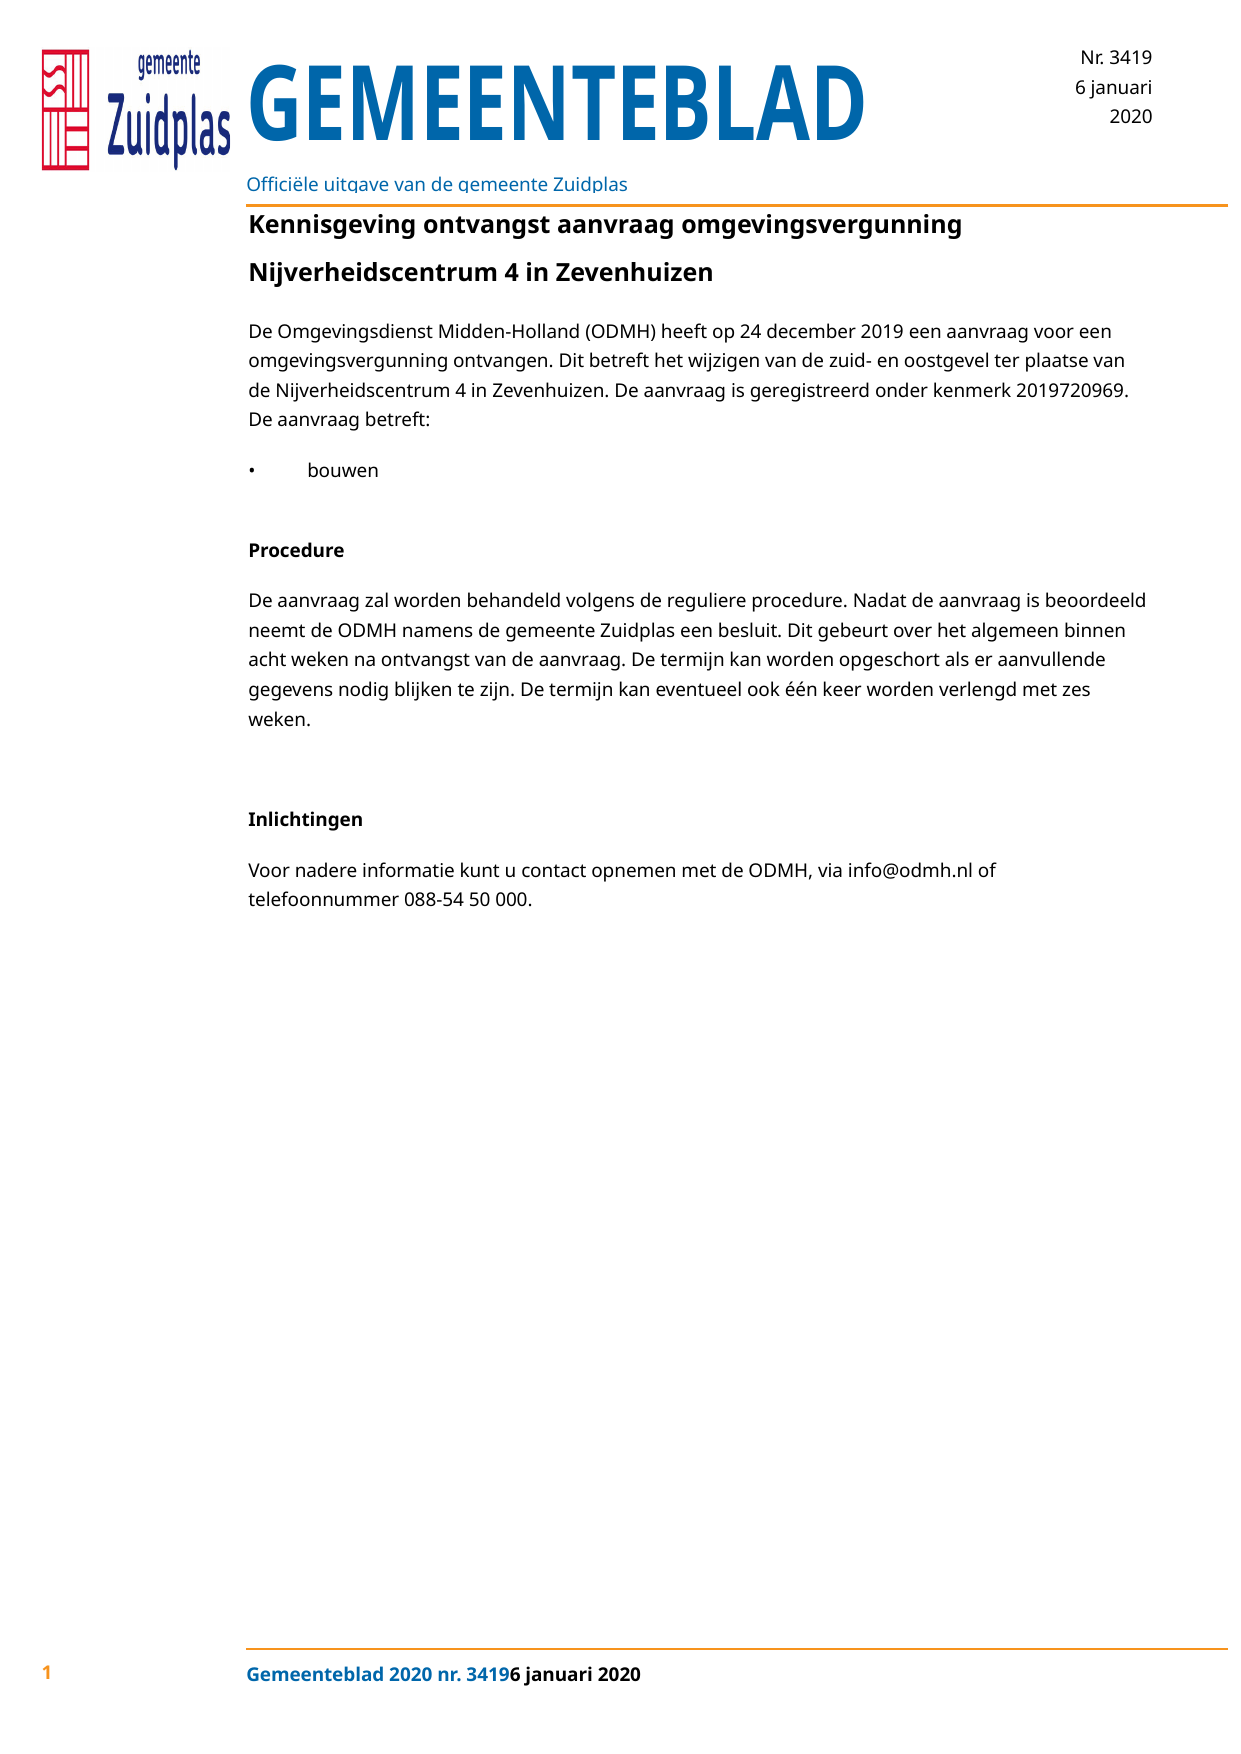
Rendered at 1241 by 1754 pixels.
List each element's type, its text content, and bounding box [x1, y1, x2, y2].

text De Omgevingsdienst Midden-Holland (ODMH) heeft op 24 december 2019 een aanvraag voor een omgevingsvergunning ontvangen. Dit betreft het wijzigen van de zuid- en oostgevel ter plaatse van de Nijverheidscentrum 4 in Zevenhuizen. De aanvraag is geregistreerd onder kenmerk 2019720969. De aanvraag betreft: [248, 318, 1152, 432]
text De aanvraag zal worden behandeld volgens de reguliere procedure. Nadat de aanvraag is beoordeeld neemt de ODMH namens de gemeente Zuidplas een besluit. Dit gebeurt over het algemeen binnen acht weken na ontvangst van de aanvraag. De termijn kan worden opgeschort als er aanvullende gegevens nodig blijken te zijn. De termijn kan eventueel ook één keer worden verlengd met zes weken. [248, 587, 1152, 732]
text Kennisgeving ontvangst aanvraag omgevingsvergunning Nijverheidscentrum 4 in Zevenhuizen [248, 207, 1152, 288]
text Inlichtingen [248, 807, 1152, 832]
text Voor nadere informatie kunt u contact opnemen met de ODMH, via info@odmh.nl of telefoonnummer 088-54 50 000. [248, 857, 1152, 912]
text Procedure [248, 537, 1152, 563]
list bouwen [248, 457, 1152, 483]
picture [41, 47, 231, 172]
